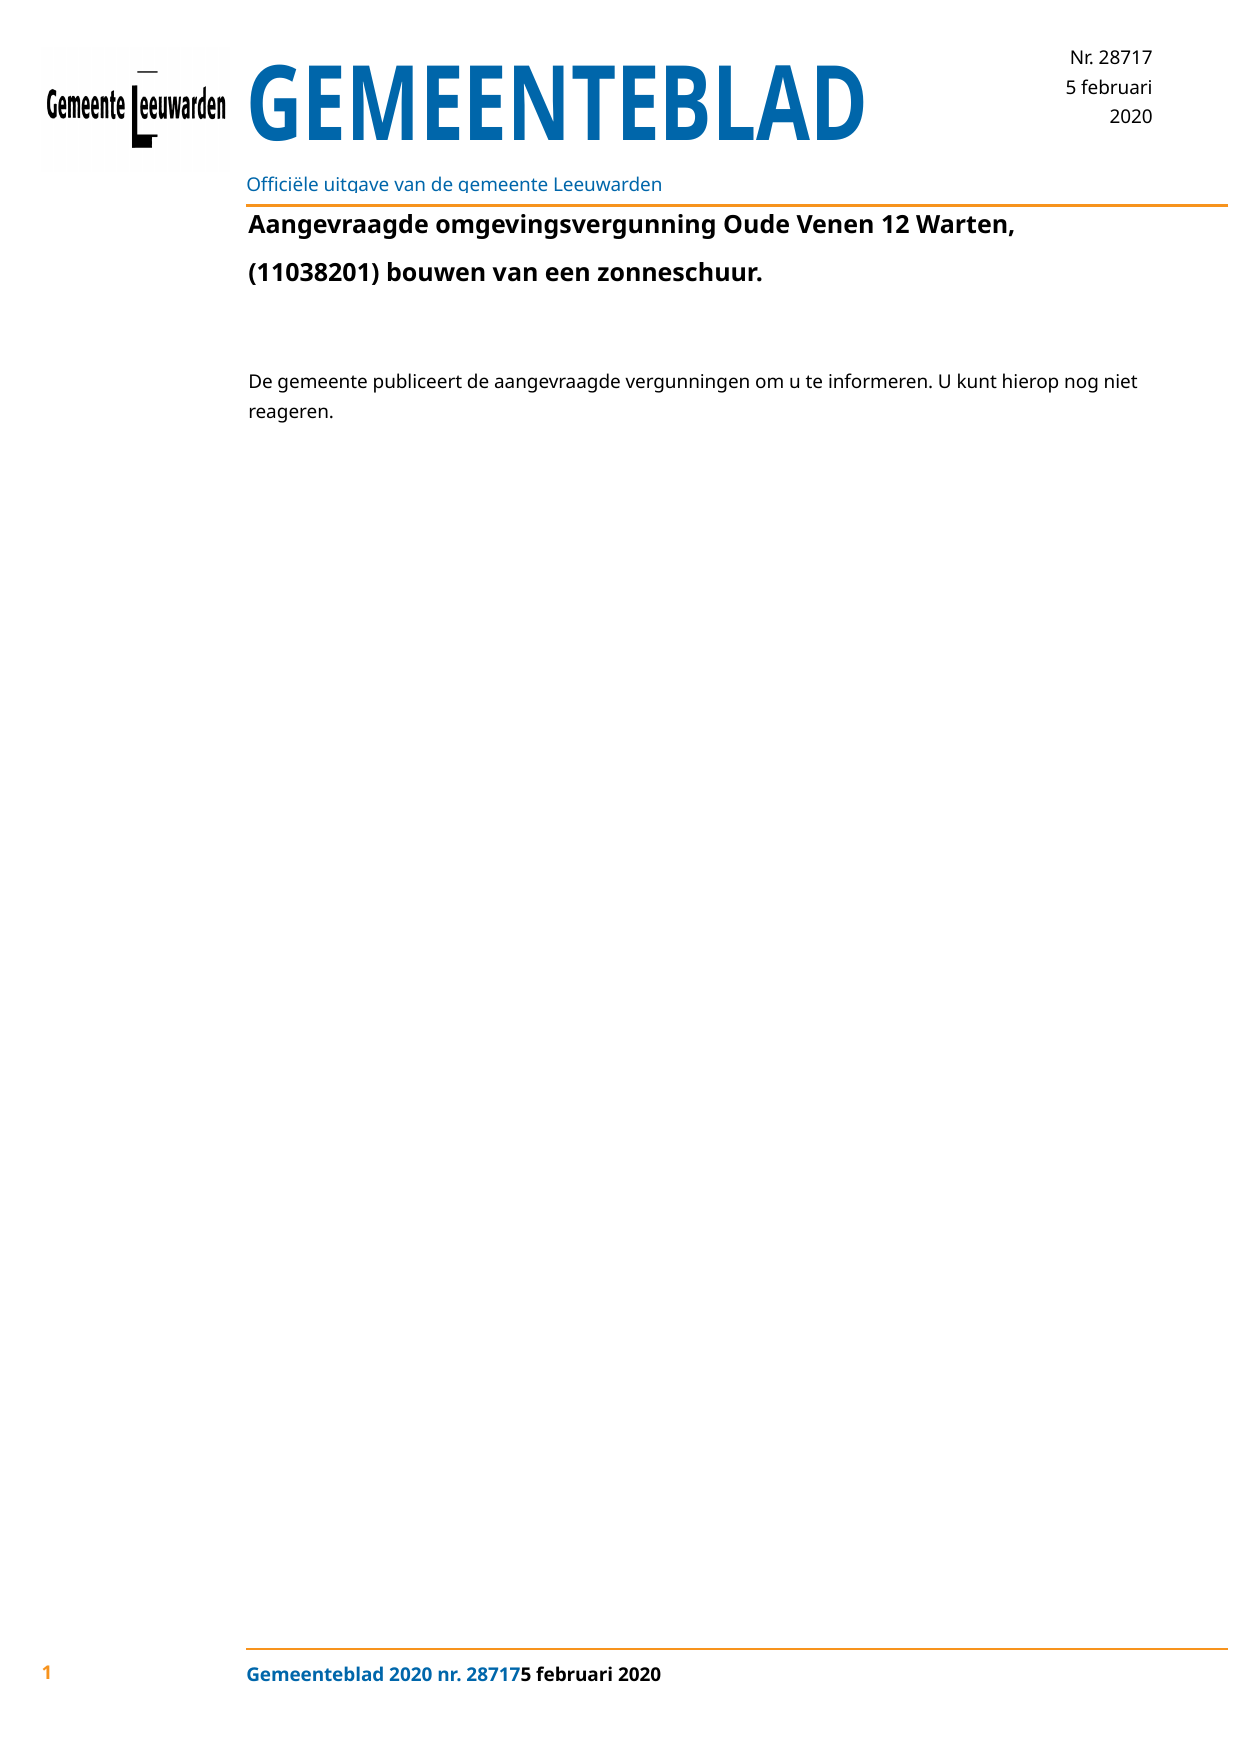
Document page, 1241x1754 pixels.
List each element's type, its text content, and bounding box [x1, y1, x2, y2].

text De gemeente publiceert de aangevraagde vergunningen om u te informeren. U kunt hierop nog niet reageren. [248, 368, 1152, 424]
text Aangevraagde omgevingsvergunning Oude Venen 12 Warten, (11038201) bouwen van een zonneschuur. [248, 207, 1152, 288]
picture [41, 47, 231, 172]
